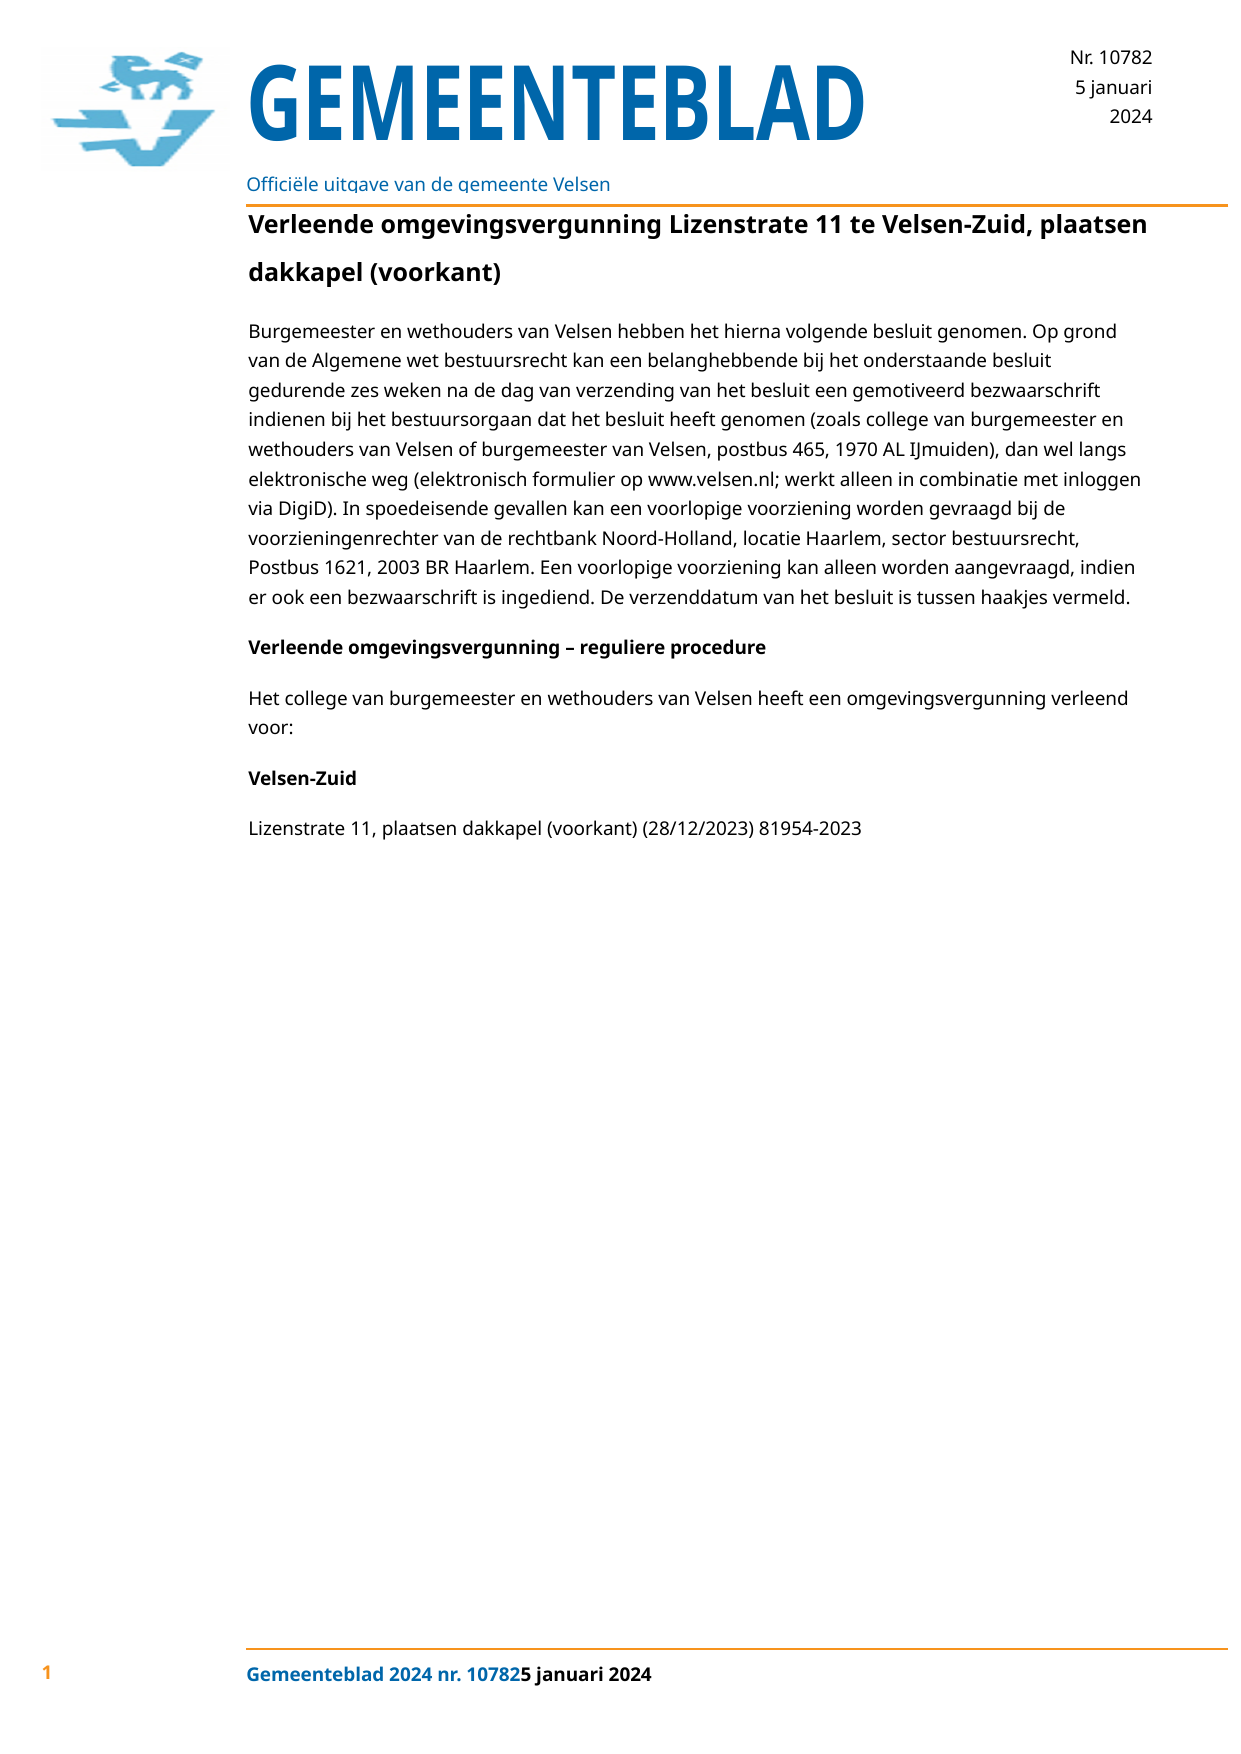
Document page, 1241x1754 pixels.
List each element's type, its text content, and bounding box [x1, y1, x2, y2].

text Het college van burgemeester en wethouders van Velsen heeft een omgevingsvergunning verleend voor: [248, 685, 1152, 740]
text Lizenstrate 11, plaatsen dakkapel (voorkant) (28/12/2023) 81954-2023 [248, 815, 1152, 841]
picture [41, 47, 231, 172]
text Verleende omgevingsvergunning – reguliere procedure [248, 634, 1152, 660]
text Burgemeester en wethouders van Velsen hebben het hierna volgende besluit genomen. Op grond van de Algemene wet bestuursrecht kan een belanghebbende bij het onderstaande besluit gedurende zes weken na de dag van verzending van het besluit een gemotiveerd bezwaarschrift indienen bij het bestuursorgaan dat het besluit heeft genomen (zoals college van burgemeester en wethouders van Velsen of burgemeester van Velsen, postbus 465, 1970 AL IJmuiden), dan wel langs elektronische weg (elektronisch formulier op www.velsen.nl; werkt alleen in combinatie met inloggen via DigiD). In spoedeisende gevallen kan een voorlopige voorziening worden gevraagd bij de voorzieningenrechter van de rechtbank Noord-Holland, locatie Haarlem, sector bestuursrecht, Postbus 1621, 2003 BR Haarlem. Een voorlopige voorziening kan alleen worden aangevraagd, indien er ook een bezwaarschrift is ingediend. De verzenddatum van het besluit is tussen haakjes vermeld. [248, 318, 1152, 610]
text Velsen-Zuid [248, 765, 1152, 791]
text Verleende omgevingsvergunning Lizenstrate 11 te Velsen-Zuid, plaatsen dakkapel (voorkant) [248, 207, 1152, 288]
